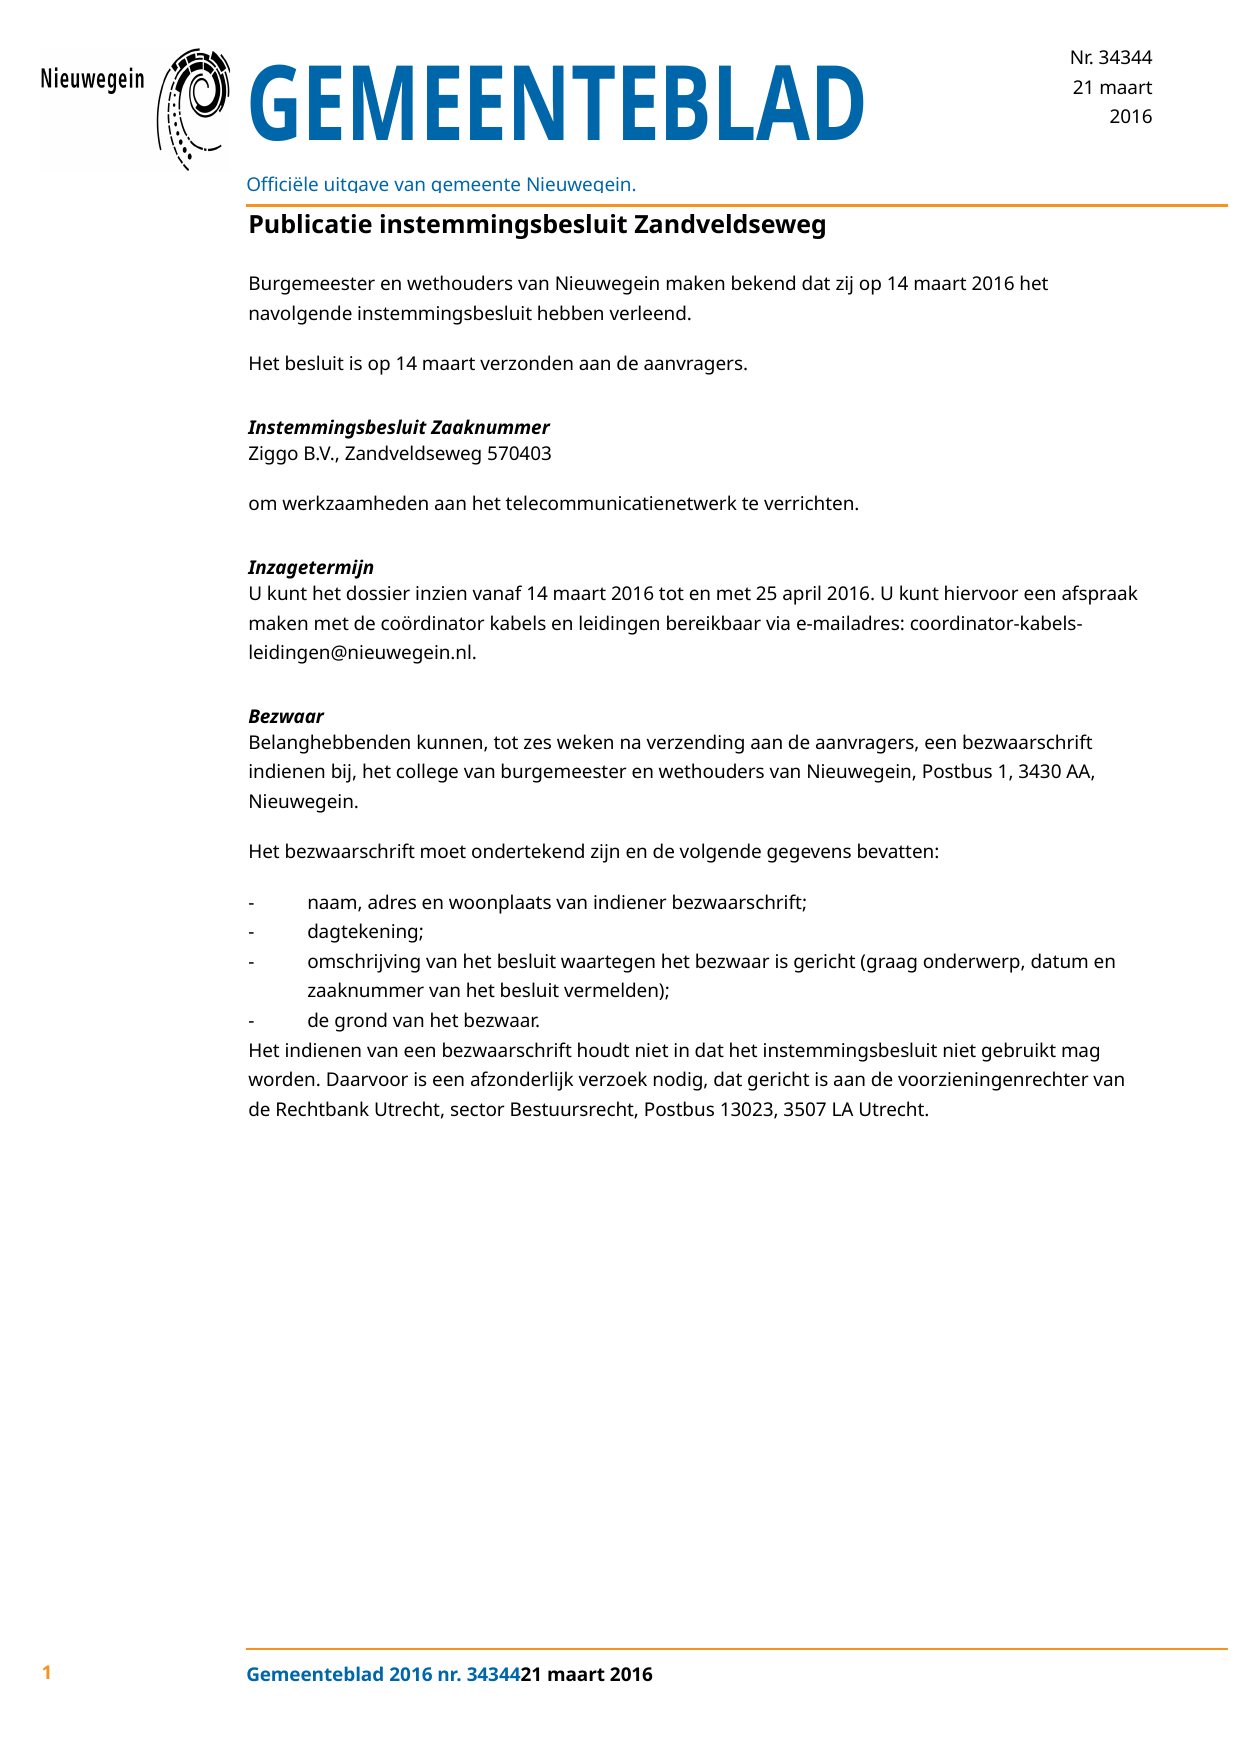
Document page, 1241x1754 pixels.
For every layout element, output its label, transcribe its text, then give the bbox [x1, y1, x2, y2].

text Bezwaar [248, 703, 1152, 729]
text Publicatie instemmingsbesluit Zandveldseweg [248, 207, 1152, 241]
text Het besluit is op 14 maart verzonden aan de aanvragers. [248, 350, 1152, 376]
text Inzagetermijn [248, 554, 1152, 580]
picture [41, 47, 231, 172]
text Burgemeester en wethouders van Nieuwegein maken bekend dat zij op 14 maart 2016 het navolgende instemmingsbesluit hebben verleend. [248, 270, 1152, 326]
list omschrijving van het besluit waartegen het bezwaar is gericht (graag onderwerp, datum en zaaknummer van het besluit vermelden); [248, 948, 1152, 1003]
text om werkzaamheden aan het telecommunicatienetwerk te verrichten. [248, 490, 1152, 516]
text Ziggo B.V., Zandveldseweg 570403 [248, 440, 1152, 466]
list naam, adres en woonplaats van indiener bezwaarschrift; [248, 889, 1152, 915]
text Belanghebbenden kunnen, tot zes weken na verzending aan de aanvragers, een bezwaarschrift indienen bij, het college van burgemeester en wethouders van Nieuwegein, Postbus 1, 3430 AA, Nieuwegein. [248, 729, 1152, 814]
text Het indienen van een bezwaarschrift houdt niet in dat het instemmingsbesluit niet gebruikt mag worden. Daarvoor is een afzonderlijk verzoek nodig, dat gericht is aan de voorzieningenrechter van de Rechtbank Utrecht, sector Bestuursrecht, Postbus 13023, 3507 LA Utrecht. [248, 1037, 1152, 1122]
text U kunt het dossier inzien vanaf 14 maart 2016 tot en met 25 april 2016. U kunt hiervoor een afspraak maken met de coördinator kabels en leidingen bereikbaar via e-mailadres: coordinator-kabels-leidingen@nieuwegein.nl. [248, 580, 1152, 665]
text Instemmingsbesluit Zaaknummer [248, 414, 1152, 440]
list dagtekening; [248, 918, 1152, 944]
list de grond van het bezwaar. [248, 1007, 1152, 1033]
text Het bezwaarschrift moet ondertekend zijn en de volgende gegevens bevatten: [248, 838, 1152, 864]
